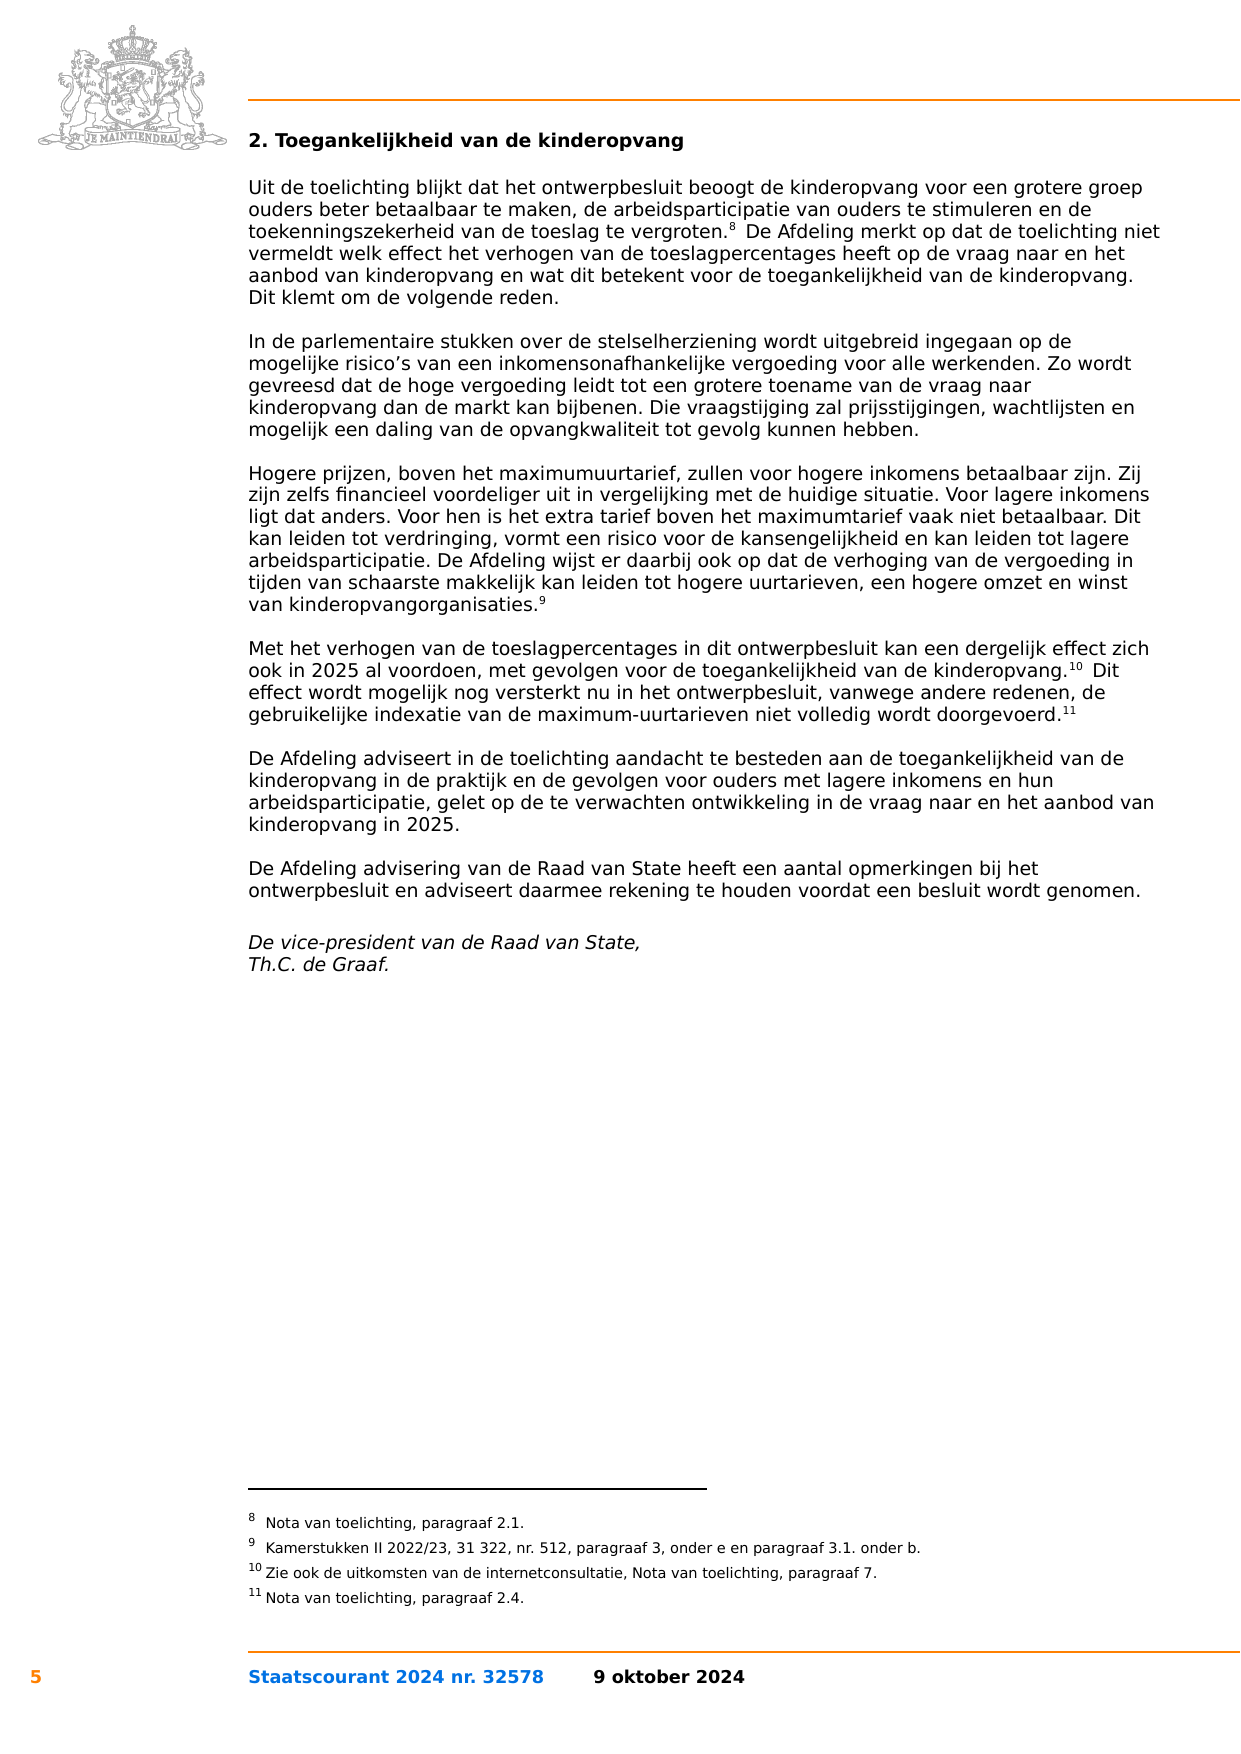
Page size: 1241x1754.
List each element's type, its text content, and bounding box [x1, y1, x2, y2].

text Met het verhogen van de toeslagpercentages in dit ontwerpbesluit kan een dergelijk effect zich ook in 2025 al voordoen, met gevolgen voor de toegankelijkheid van de kinderopvang. Dit effect wordt mogelijk nog versterkt nu in het ontwerpbesluit, vanwege andere redenen, de gebruikelijke indexatie van de maximum-uurtarieven niet volledig wordt doorgevoerd. [248, 638, 1163, 726]
text Zie ook de uitkomsten van de internetconsultatie, Nota van toelichting, paragraaf 7. [248, 1561, 1163, 1583]
picture [38, 25, 227, 150]
text Uit de toelichting blijkt dat het ontwerpbesluit beoogt de kinderopvang voor een grotere groep ouders beter betaalbaar te maken, de arbeidsparticipatie van ouders te stimuleren en de toekenningszekerheid van de toeslag te vergroten. De Afdeling merkt op dat de toelichting niet vermeldt welk effect het verhogen van de toeslagpercentages heeft op de vraag naar en het aanbod van kinderopvang en wat dit betekent voor de toegankelijkheid van de kinderopvang. Dit klemt om de volgende reden. [248, 177, 1163, 309]
text Hogere prijzen, boven het maximumuurtarief, zullen voor hogere inkomens betaalbaar zijn. Zij zijn zelfs financieel voordeliger uit in vergelijking met de huidige situatie. Voor lagere inkomens ligt dat anders. Voor hen is het extra tarief boven het maximumtarief vaak niet betaalbaar. Dit kan leiden tot verdringing, vormt een risico voor de kansengelijkheid en kan leiden tot lagere arbeidsparticipatie. De Afdeling wijst er daarbij ook op dat de verhoging van de vergoeding in tijden van schaarste makkelijk kan leiden tot hogere uurtarieven, een hogere omzet en winst van kinderopvangorganisaties. [248, 462, 1163, 616]
text Nota van toelichting, paragraaf 2.1. [248, 1511, 1163, 1533]
text Nota van toelichting, paragraaf 2.4. [248, 1586, 1163, 1608]
text De vice-president van de Raad van State, Th.C. de Graaf. [248, 932, 1163, 976]
text De Afdeling adviseert in de toelichting aandacht te besteden aan de toegankelijkheid van de kinderopvang in de praktijk en de gevolgen voor ouders met lagere inkomens en hun arbeidsparticipatie, gelet op de te verwachten ontwikkeling in de vraag naar en het aanbod van kinderopvang in 2025. [248, 748, 1163, 836]
text Kamerstukken II 2022/23, 31 322, nr. 512, paragraaf 3, onder e en paragraaf 3.1. onder b. [248, 1536, 1163, 1558]
subtitle 2. Toegankelijkheid van de kinderopvang [248, 130, 1163, 152]
text De Afdeling advisering van de Raad van State heeft een aantal opmerkingen bij het ontwerpbesluit en adviseert daarmee rekening te houden voordat een besluit wordt genomen. [248, 858, 1163, 902]
text In de parlementaire stukken over de stelselherziening wordt uitgebreid ingegaan op de mogelijke risico’s van een inkomensonafhankelijke vergoeding voor alle werkenden. Zo wordt gevreesd dat de hoge vergoeding leidt tot een grotere toename van de vraag naar kinderopvang dan de markt kan bijbenen. Die vraagstijging zal prijsstijgingen, wachtlijsten en mogelijk een daling van de opvangkwaliteit tot gevolg kunnen hebben. [248, 331, 1163, 441]
